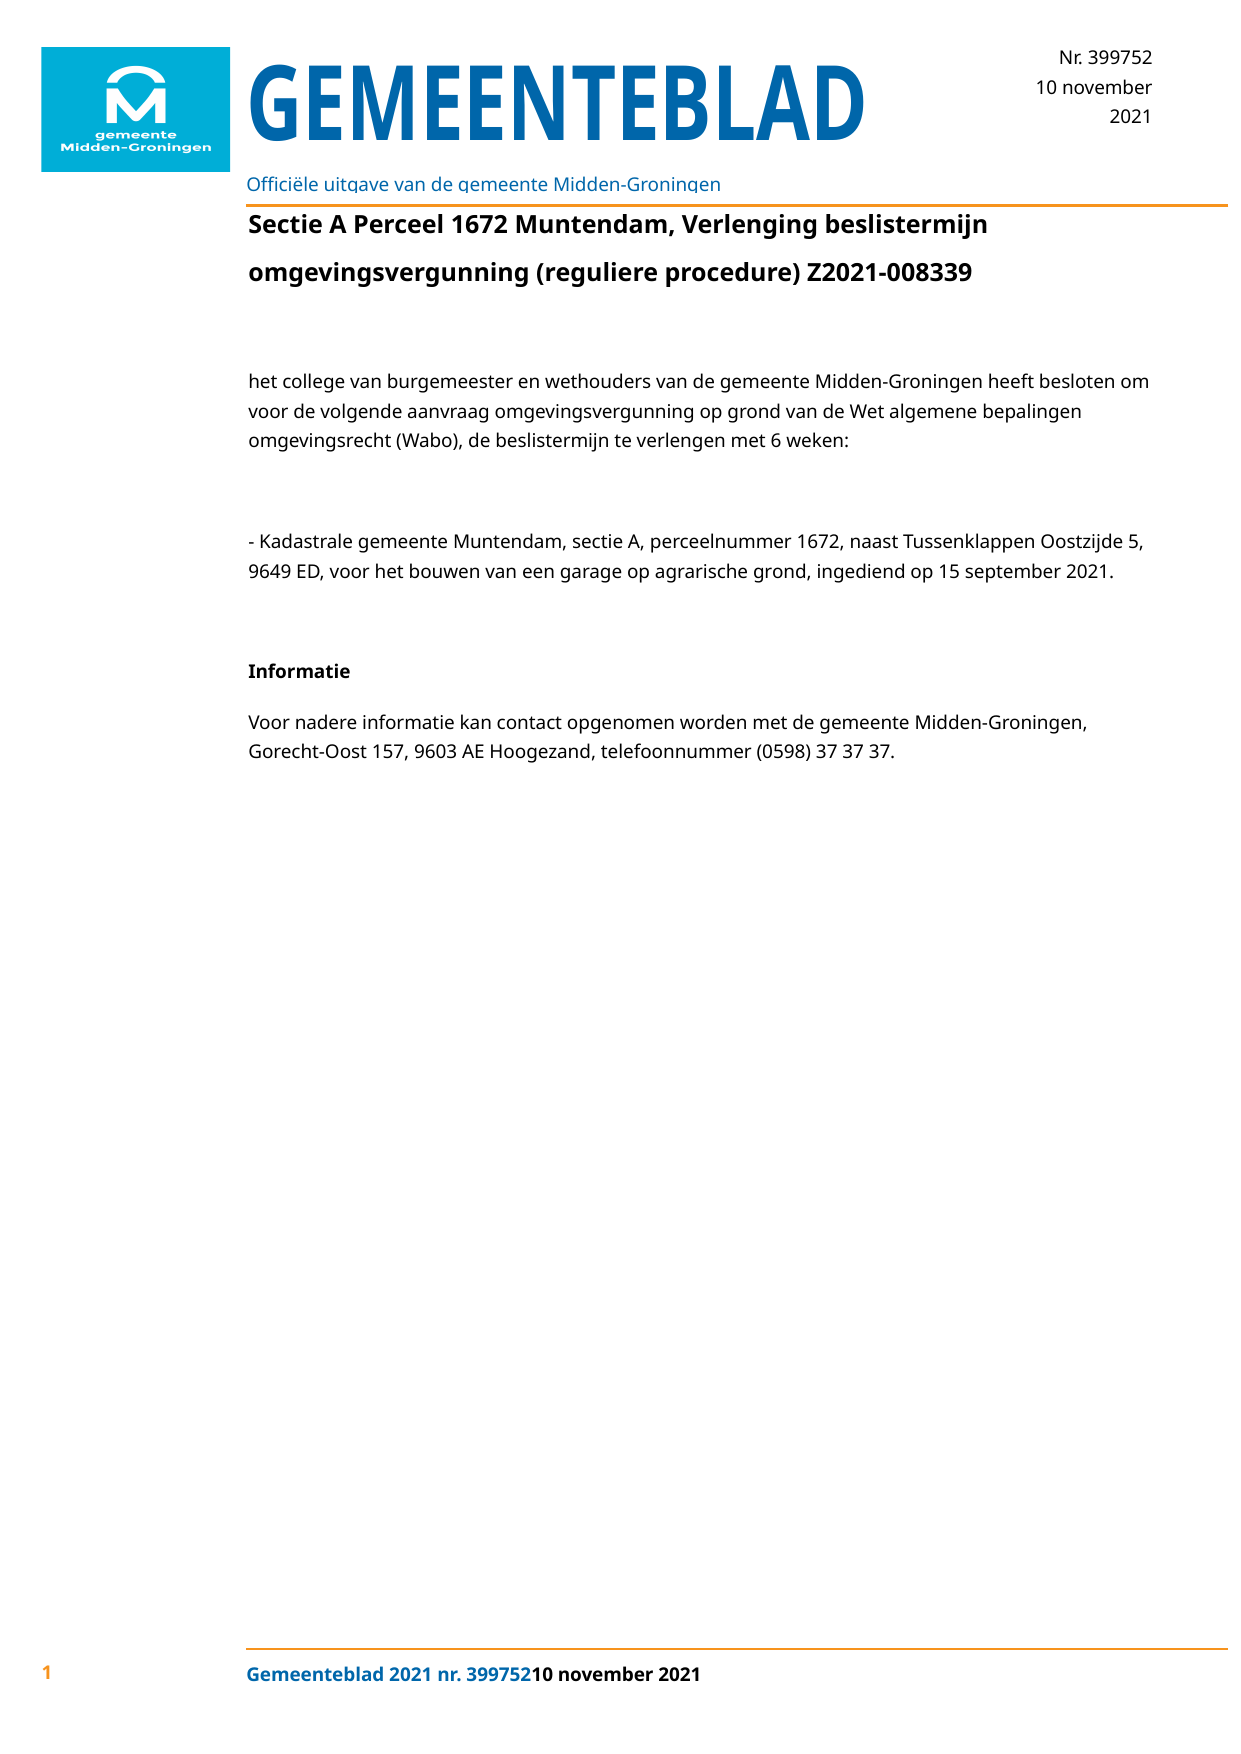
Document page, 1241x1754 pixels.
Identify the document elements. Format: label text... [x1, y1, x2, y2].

text Voor nadere informatie kan contact opgenomen worden met de gemeente Midden-Groningen, Gorecht-Oost 157, 9603 AE Hoogezand, telefoonnummer (0598) 37 37 37. [248, 709, 1152, 764]
picture [107, 89, 165, 122]
picture [184, 146, 190, 153]
text het college van burgemeester en wethouders van de gemeente Midden-Groningen heeft besloten om voor de volgende aanvraag omgevingsvergunning op grond van de Wet algemene bepalingen omgevingsrecht (Wabo), de beslistermijn te verlengen met 6 weken: [248, 368, 1152, 453]
picture [108, 66, 164, 82]
text - Kadastrale gemeente Muntendam, sectie A, perceelnummer 1672, naast Tussenklappen Oostzijde 5, 9649 ED, voor het bouwen van een garage op agrarische grond, ingediend op 15 september 2021. [248, 528, 1152, 584]
text Sectie A Perceel 1672 Muntendam, Verlenging beslistermijn omgevingsvergunning (reguliere procedure) Z2021-008339 [248, 207, 1152, 288]
text Informatie [248, 659, 1152, 684]
